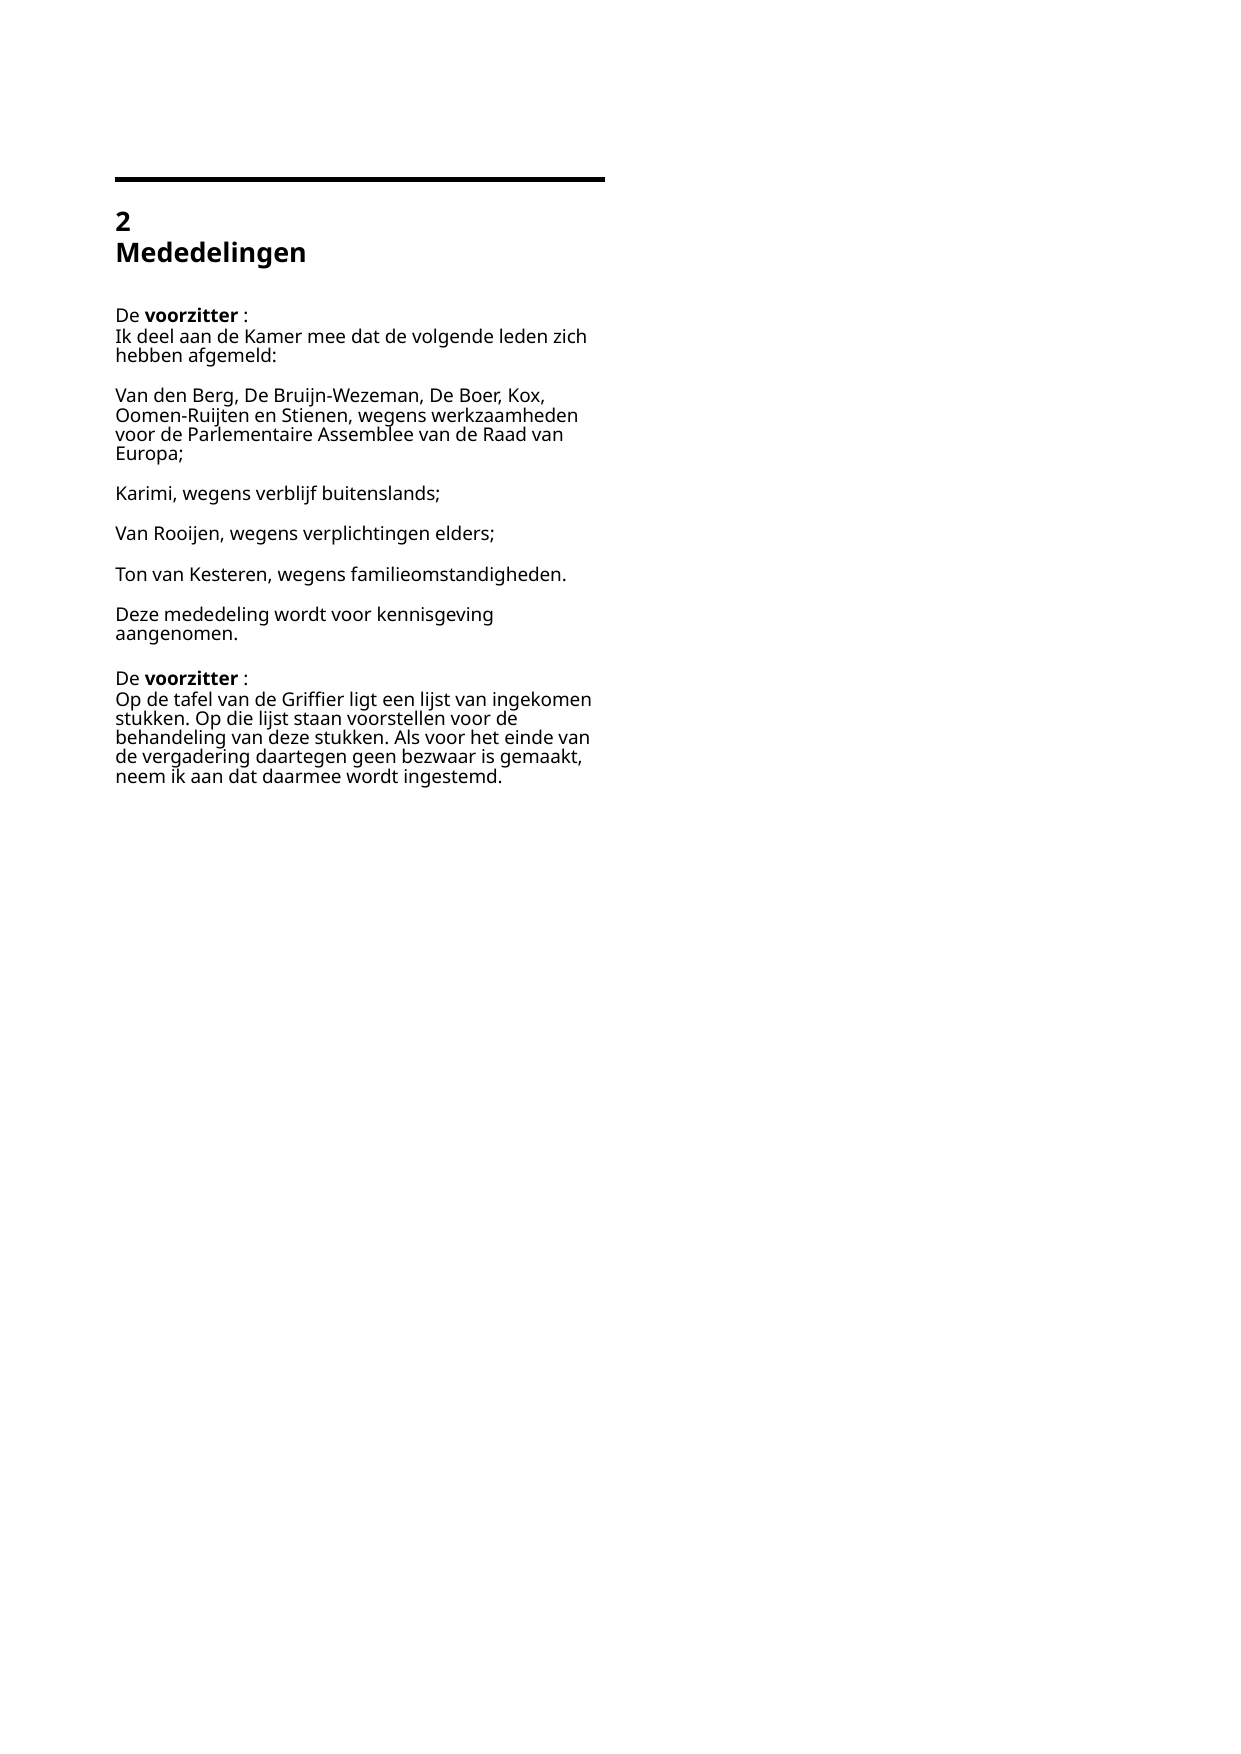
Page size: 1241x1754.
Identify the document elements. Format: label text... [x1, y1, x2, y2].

text De voorzitter : [115, 665, 605, 691]
text Op de tafel van de Griffier ligt een lijst van ingekomen stukken. Op die lijst staan voorstellen voor de behandeling van deze stukken. Als voor het einde van de vergadering daartegen geen bezwaar is gemaakt, neem ik aan dat daarmee wordt ingestemd. [115, 691, 605, 787]
text Mededelingen [115, 239, 605, 283]
text Van Rooijen, wegens verplichtingen elders; [115, 525, 605, 545]
text De voorzitter : [115, 302, 605, 328]
text Ton van Kesteren, wegens familieomstandigheden. [115, 566, 605, 585]
text Karimi, wegens verblijf buitenslands; [115, 485, 605, 504]
text Ik deel aan de Kamer mee dat de volgende leden zich hebben afgemeld: [115, 328, 605, 367]
text 2 [115, 203, 605, 239]
text Van den Berg, De Bruijn-Wezeman, De Boer, Kox, Oomen-Ruijten en Stienen, wegens werkzaamheden voor de Parlementaire Assemblee van de Raad van Europa; [115, 387, 605, 464]
text Deze mededeling wordt voor kennisgeving aangenomen. [115, 606, 605, 644]
